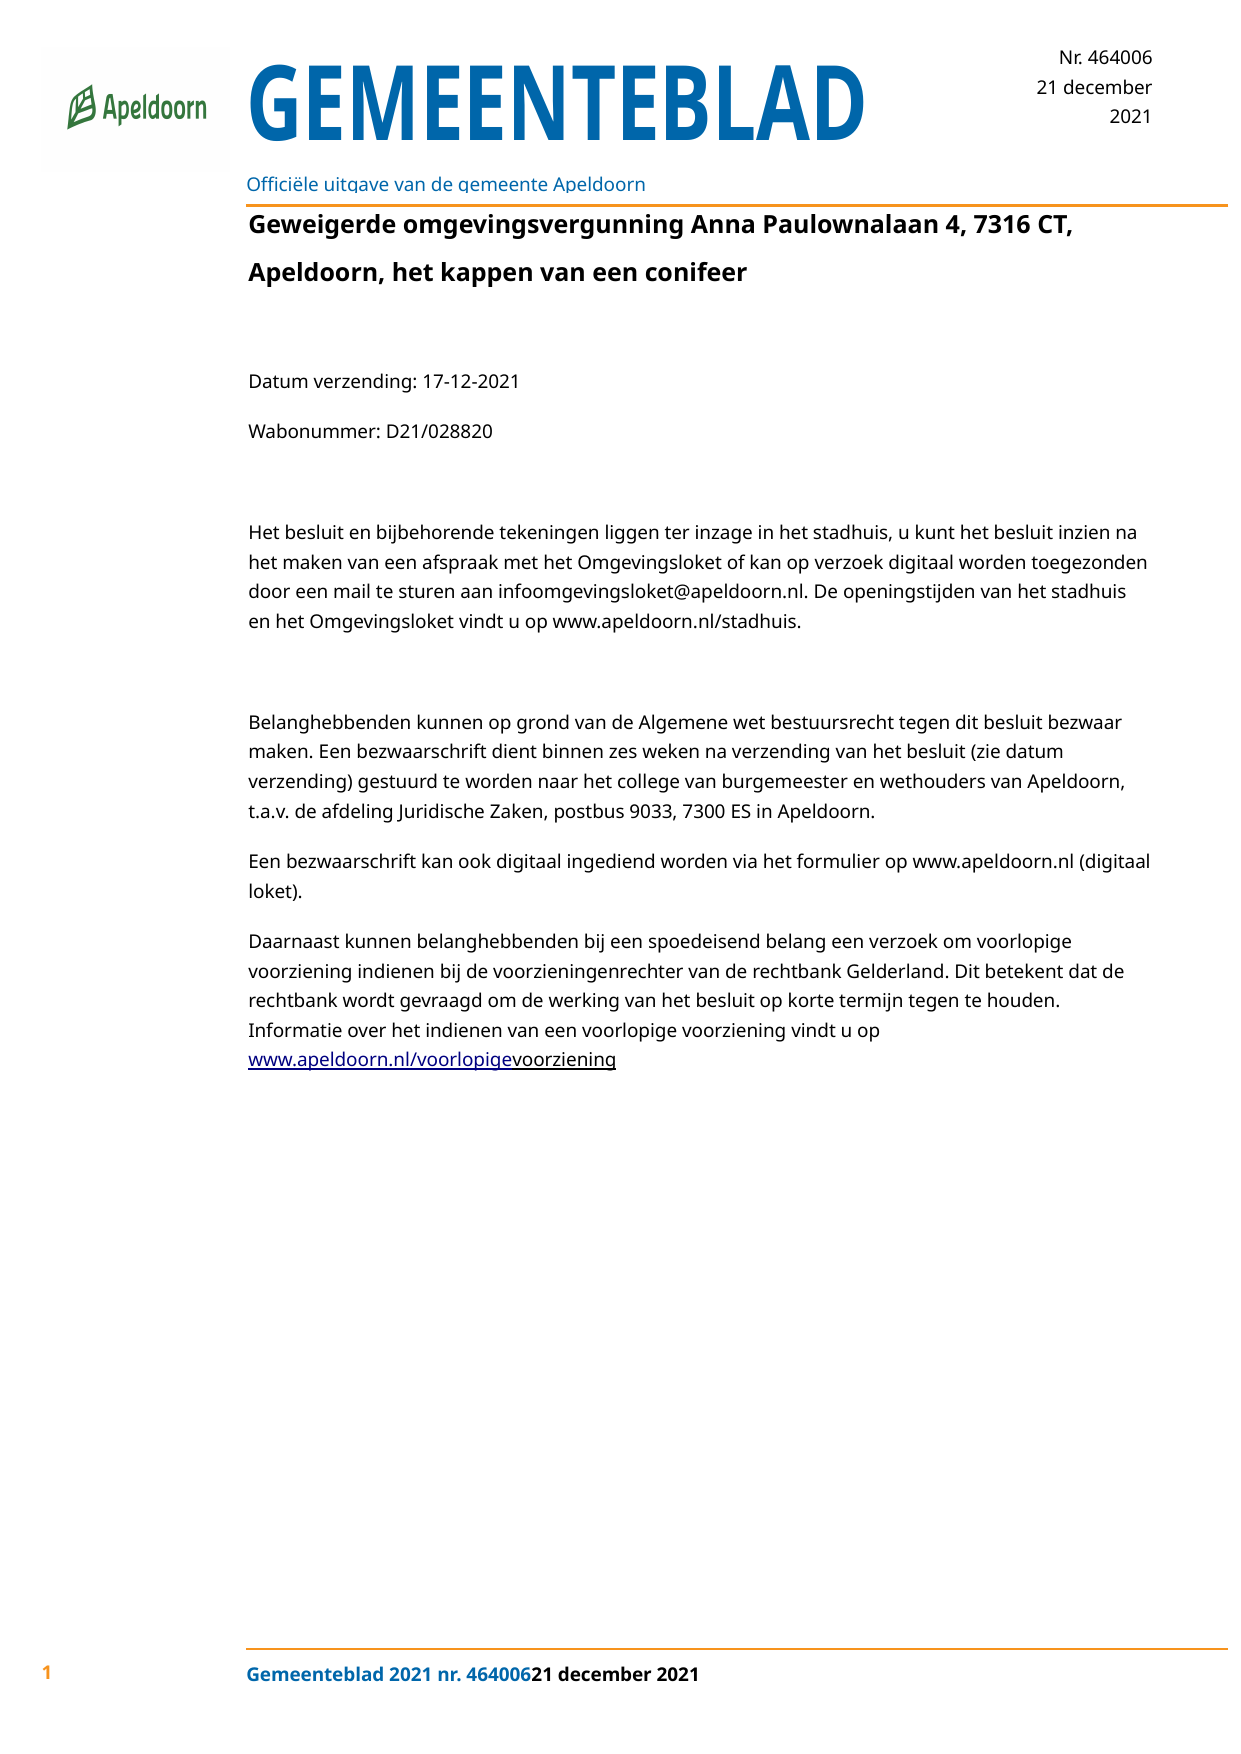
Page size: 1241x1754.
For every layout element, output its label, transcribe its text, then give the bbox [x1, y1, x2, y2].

text Geweigerde omgevingsvergunning Anna Paulownalaan 4, 7316 CT, Apeldoorn, het kappen van een conifeer [248, 207, 1152, 288]
text Het besluit en bijbehorende tekeningen liggen ter inzage in het stadhuis, u kunt het besluit inzien na het maken van een afspraak met het Omgevingsloket of kan op verzoek digitaal worden toegezonden door een mail te sturen aan infoomgevingsloket@apeldoorn.nl. De openingstijden van het stadhuis en het Omgevingsloket vindt u op www.apeldoorn.nl/stadhuis. [248, 519, 1152, 634]
picture [41, 47, 231, 172]
text Daarnaast kunnen belanghebbenden bij een spoedeisend belang een verzoek om voorlopige voorziening indienen bij de voorzieningenrechter van de rechtbank Gelderland. Dit betekent dat de rechtbank wordt gevraagd om de werking van het besluit op korte termijn tegen te houden. Informatie over het indienen van een voorlopige voorziening vindt u op www.apeldoorn.nl/voorlopigevoorziening [248, 928, 1152, 1072]
text Wabonummer: D21/028820 [248, 419, 1152, 444]
text Belanghebbenden kunnen op grond van de Algemene wet bestuursrecht tegen dit besluit bezwaar maken. Een bezwaarschrift dient binnen zes weken na verzending van het besluit (zie datum verzending) gestuurd te worden naar het college van burgemeester en wethouders van Apeldoorn, t.a.v. de afdeling Juridische Zaken, postbus 9033, 7300 ES in Apeldoorn. [248, 709, 1152, 824]
text Datum verzending: 17-12-2021 [248, 368, 1152, 394]
text Een bezwaarschrift kan ook digitaal ingediend worden via het formulier op www.apeldoorn.nl (digitaal loket). [248, 848, 1152, 904]
